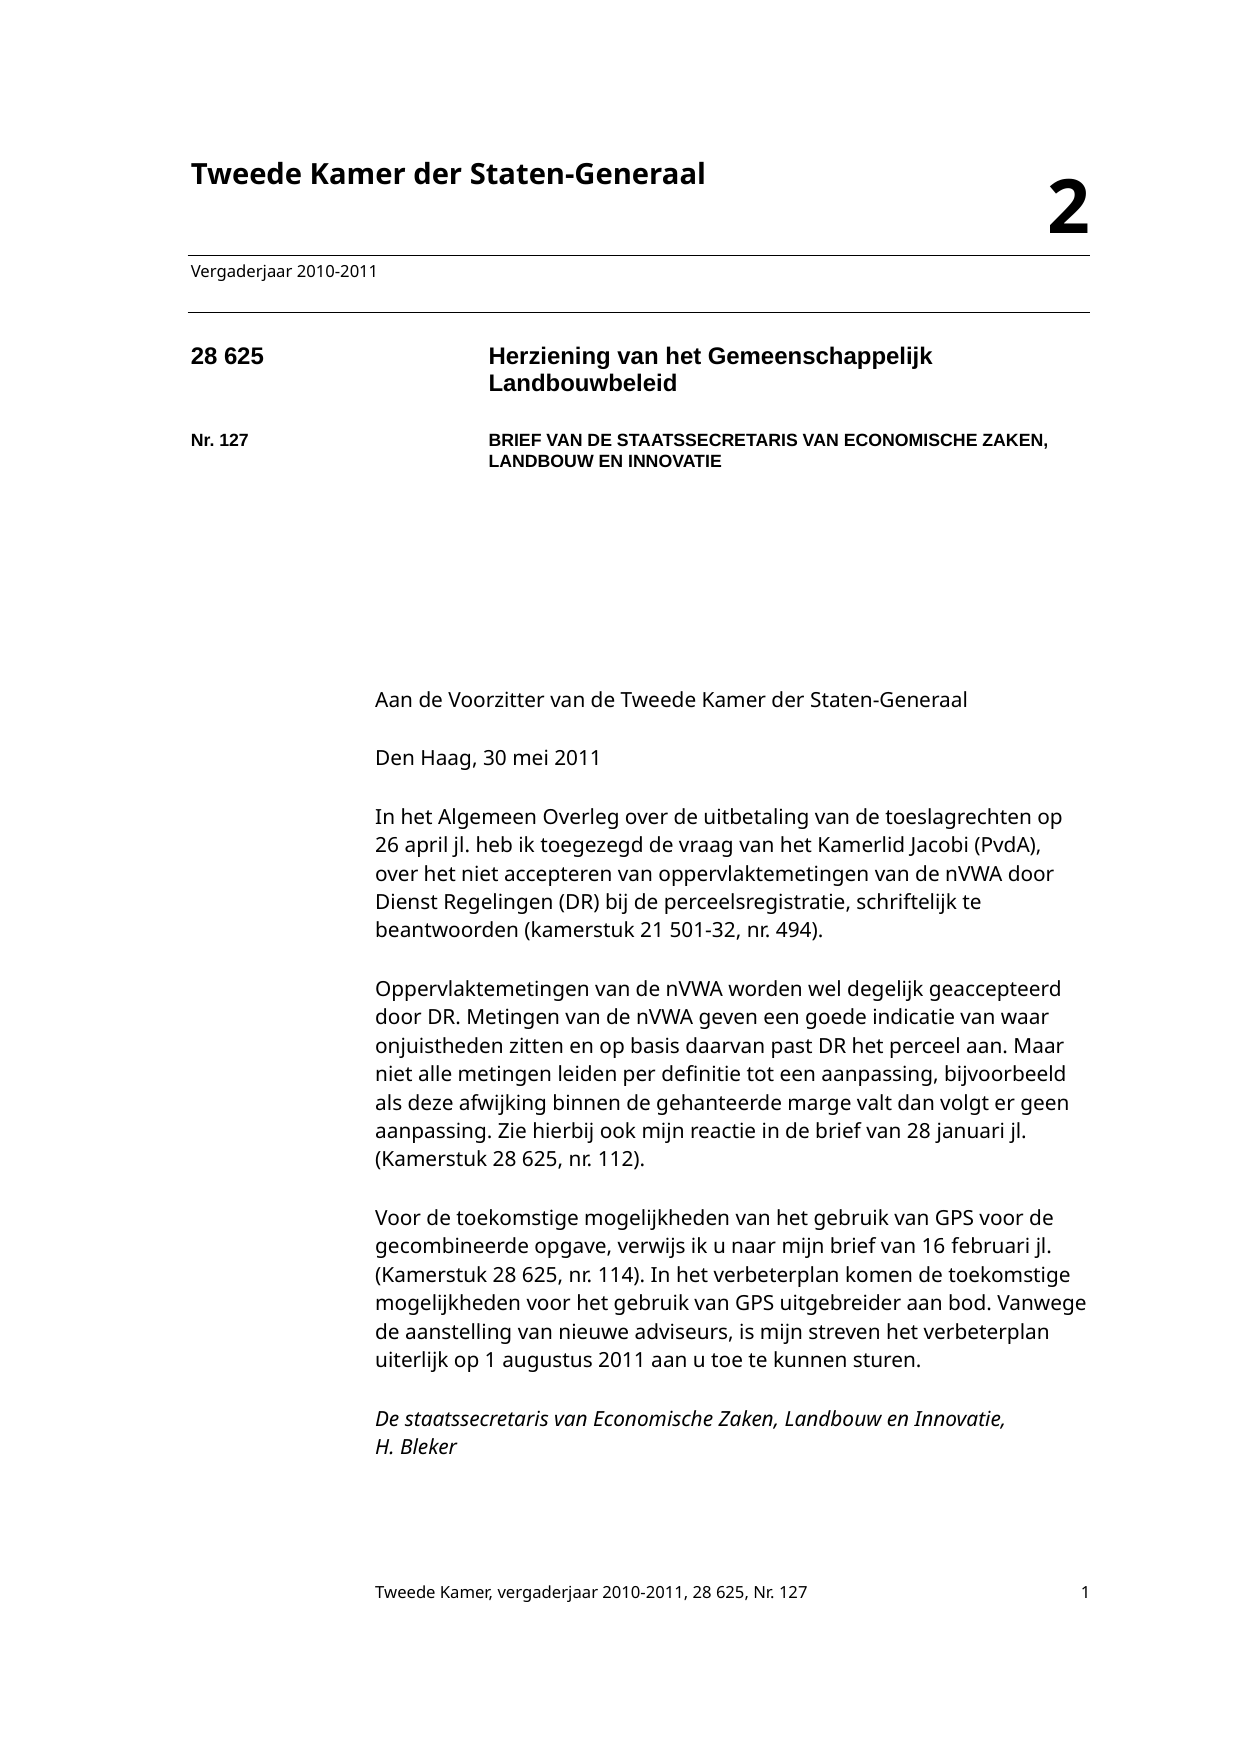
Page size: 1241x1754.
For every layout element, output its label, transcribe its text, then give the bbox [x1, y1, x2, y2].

table_cell BRIEF VAN DE STAATSSECRETARIS VAN ECONOMISCHE ZAKEN, LANDBOUW EN INNOVATIE [485, 427, 1090, 566]
table_header Tweede Kamer der Staten-Generaal [188, 150, 909, 255]
text Voor de toekomstige mogelijkheden van het gebruik van GPS voor de gecombineerde opgave, verwijs ik u naar mijn brief van 16 februari jl. [375, 1203, 1090, 1260]
table_cell Nr. 127 [188, 427, 485, 566]
text Den Haag, 30 mei 2011 [375, 743, 1090, 772]
text H. Bleker [375, 1432, 1090, 1461]
table_cell Herziening van het Gemeenschappelijk Landbouwbeleid [485, 339, 1090, 427]
table_cell 28 625 [188, 339, 485, 427]
table_cell Vergaderjaar 2010-2011 [188, 256, 485, 312]
table_cell [188, 313, 485, 339]
text Aan de Voorzitter van de Tweede Kamer der Staten-Generaal [375, 685, 1090, 713]
text In het Algemeen Overleg over de uitbetaling van de toeslagrechten op 26 april jl. heb ik toegezegd de vraag van het Kamerlid Jacobi (PvdA), over het niet accepteren van oppervlaktemetingen van de nVWA door Dienst Regelingen (DR) bij de perceelsregistratie, schriftelijk te beantwoorden (kamerstuk 21 501-32, nr. 494). [375, 802, 1090, 944]
text De staatssecretaris van Economische Zaken, Landbouw en Innovatie, [375, 1404, 1090, 1432]
table_cell [485, 313, 1090, 339]
table_header 2 [910, 150, 1090, 255]
text (Kamerstuk 28 625, nr. 114). In het verbeterplan komen de toekomstige mogelijkheden voor het gebruik van GPS uitgebreider aan bod. Vanwege de aanstelling van nieuwe adviseurs, is mijn streven het verbeterplan uiterlijk op 1 augustus 2011 aan u toe te kunnen sturen. [375, 1260, 1090, 1374]
table_cell [485, 256, 1090, 312]
text Oppervlaktemetingen van de nVWA worden wel degelijk geaccepteerd door DR. Metingen van de nVWA geven een goede indicatie van waar onjuistheden zitten en op basis daarvan past DR het perceel aan. Maar niet alle metingen leiden per definitie tot een aanpassing, bijvoorbeeld als deze afwijking binnen de gehanteerde marge valt dan volgt er geen aanpassing. Zie hierbij ook mijn reactie in de brief van 28 januari jl. (Kamerstuk 28 625, nr. 112). [375, 974, 1090, 1173]
